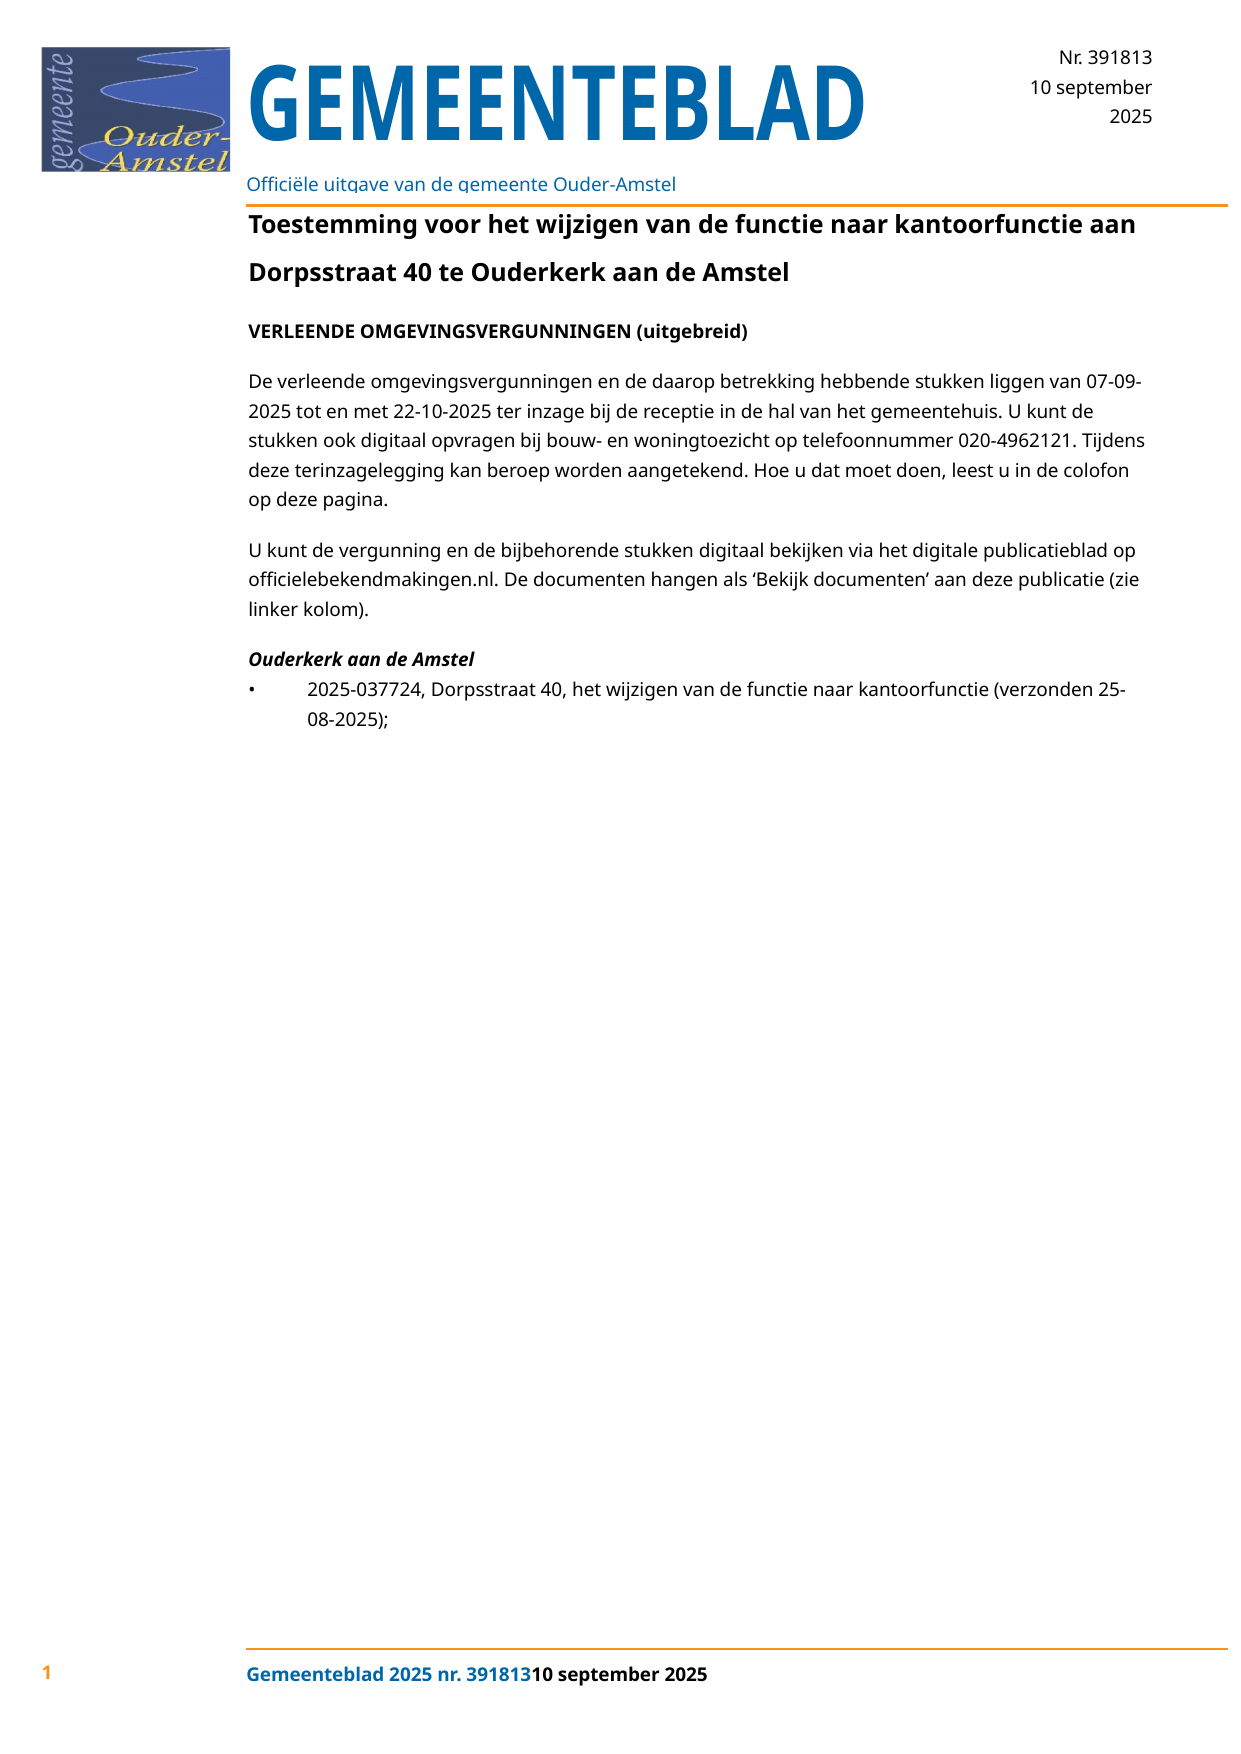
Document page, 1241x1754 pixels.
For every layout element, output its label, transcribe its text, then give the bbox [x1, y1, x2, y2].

text VERLEENDE OMGEVINGSVERGUNNINGEN (uitgebreid) [248, 318, 1152, 344]
text U kunt de vergunning en de bijbehorende stukken digitaal bekijken via het digitale publicatieblad op officielebekendmakingen.nl. De documenten hangen als ‘Bekijk documenten’ aan deze publicatie (zie linker kolom). [248, 537, 1152, 622]
text De verleende omgevingsvergunningen en de daarop betrekking hebbende stukken liggen van 07-09-2025 tot en met 22-10-2025 ter inzage bij de receptie in de hal van het gemeentehuis. U kunt de stukken ook digitaal opvragen bij bouw- en woningtoezicht op telefoonnummer 020-4962121. Tijdens deze terinzagelegging kan beroep worden aangetekend. Hoe u dat moet doen, leest u in de colofon op deze pagina. [248, 368, 1152, 512]
picture [41, 47, 231, 172]
text Ouderkerk aan de Amstel [248, 647, 1152, 672]
list 2025-037724, Dorpsstraat 40, het wijzigen van de functie naar kantoorfunctie (verzonden 25-08-2025); [248, 676, 1152, 732]
text Toestemming voor het wijzigen van de functie naar kantoorfunctie aan Dorpsstraat 40 te Ouderkerk aan de Amstel [248, 207, 1152, 288]
